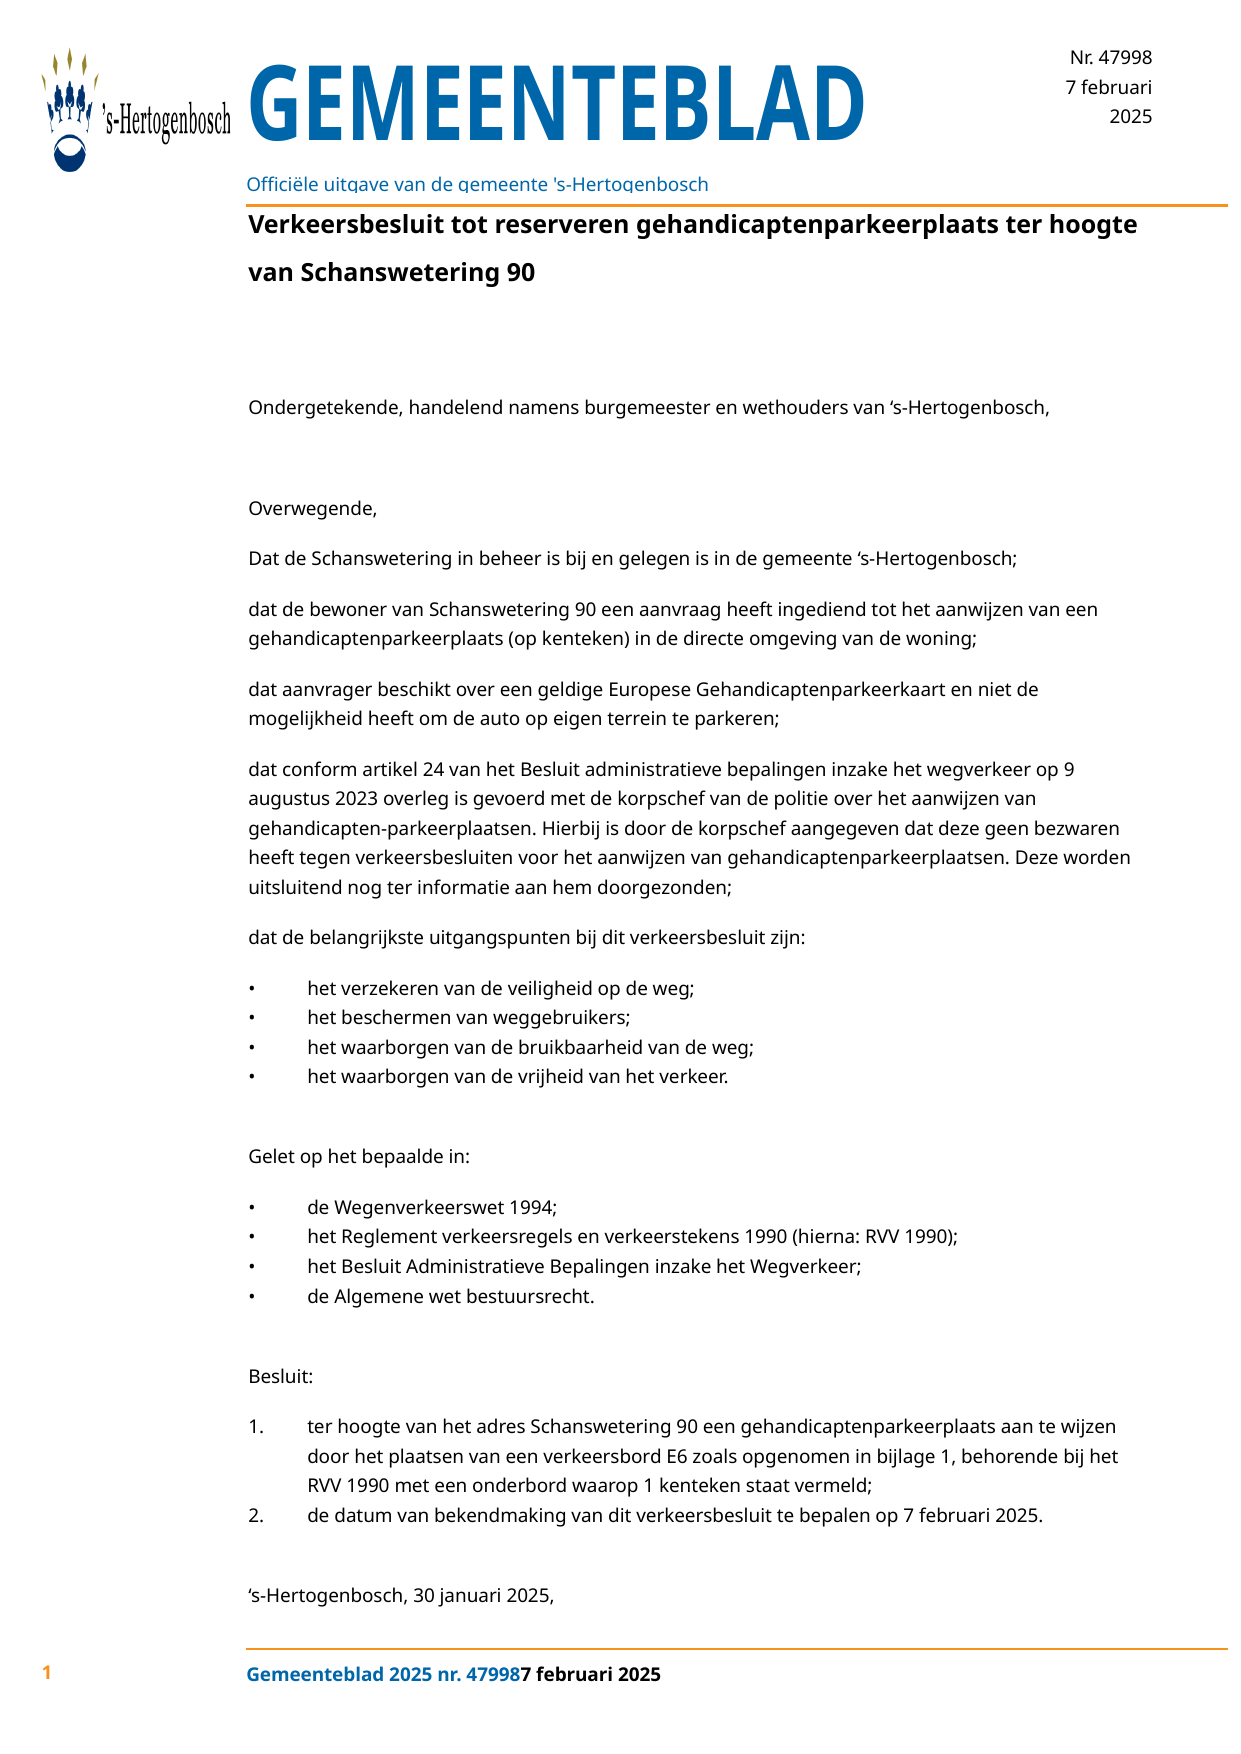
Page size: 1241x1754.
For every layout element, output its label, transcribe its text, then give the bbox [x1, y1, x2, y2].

text Verkeersbesluit tot reserveren gehandicaptenparkeerplaats ter hoogte van Schanswetering 90 [248, 207, 1152, 288]
text Ondergetekende, handelend namens burgemeester en wethouders van ‘s-Hertogenbosch, [248, 394, 1152, 420]
list het Besluit Administratieve Bepalingen inzake het Wegverkeer; [248, 1253, 1152, 1279]
list ter hoogte van het adres Schanswetering 90 een gehandicaptenparkeerplaats aan te wijzen door het plaatsen van een verkeersbord E6 zoals opgenomen in bijlage 1, behorende bij het RVV 1990 met een onderbord waarop 1 kenteken staat vermeld; [248, 1413, 1152, 1498]
text dat de bewoner van Schanswetering 90 een aanvraag heeft ingediend tot het aanwijzen van een gehandicaptenparkeerplaats (op kenteken) in de directe omgeving van de woning; [248, 596, 1152, 651]
text dat aanvrager beschikt over een geldige Europese Gehandicaptenparkeerkaart en niet de mogelijkheid heeft om de auto op eigen terrein te parkeren; [248, 676, 1152, 731]
picture [41, 47, 231, 172]
list het beschermen van weggebruikers; [248, 1004, 1152, 1030]
text dat conform artikel 24 van het Besluit administratieve bepalingen inzake het wegverkeer op 9 augustus 2023 overleg is gevoerd met de korpschef van de politie over het aanwijzen van gehandicapten-parkeerplaatsen. Hierbij is door de korpschef aangegeven dat deze geen bezwaren heeft tegen verkeersbesluiten voor het aanwijzen van gehandicaptenparkeerplaatsen. Deze worden uitsluitend nog ter informatie aan hem doorgezonden; [248, 756, 1152, 900]
list het Reglement verkeersregels en verkeerstekens 1990 (hierna: RVV 1990); [248, 1224, 1152, 1249]
list het waarborgen van de bruikbaarheid van de weg; [248, 1034, 1152, 1060]
list het waarborgen van de vrijheid van het verkeer. [248, 1064, 1152, 1089]
list het verzekeren van de veiligheid op de weg; [248, 975, 1152, 1001]
text Besluit: [248, 1363, 1152, 1388]
text Overwegende, [248, 495, 1152, 521]
text Dat de Schanswetering in beheer is bij en gelegen is in de gemeente ‘s-Hertogenbosch; [248, 545, 1152, 571]
text ‘s-Hertogenbosch, 30 januari 2025, [248, 1582, 1152, 1608]
text Gelet op het bepaalde in: [248, 1144, 1152, 1169]
list de datum van bekendmaking van dit verkeersbesluit te bepalen op 7 februari 2025. [248, 1502, 1152, 1528]
list de Wegenverkeerswet 1994; [248, 1194, 1152, 1220]
text dat de belangrijkste uitgangspunten bij dit verkeersbesluit zijn: [248, 924, 1152, 950]
list de Algemene wet bestuursrecht. [248, 1283, 1152, 1308]
